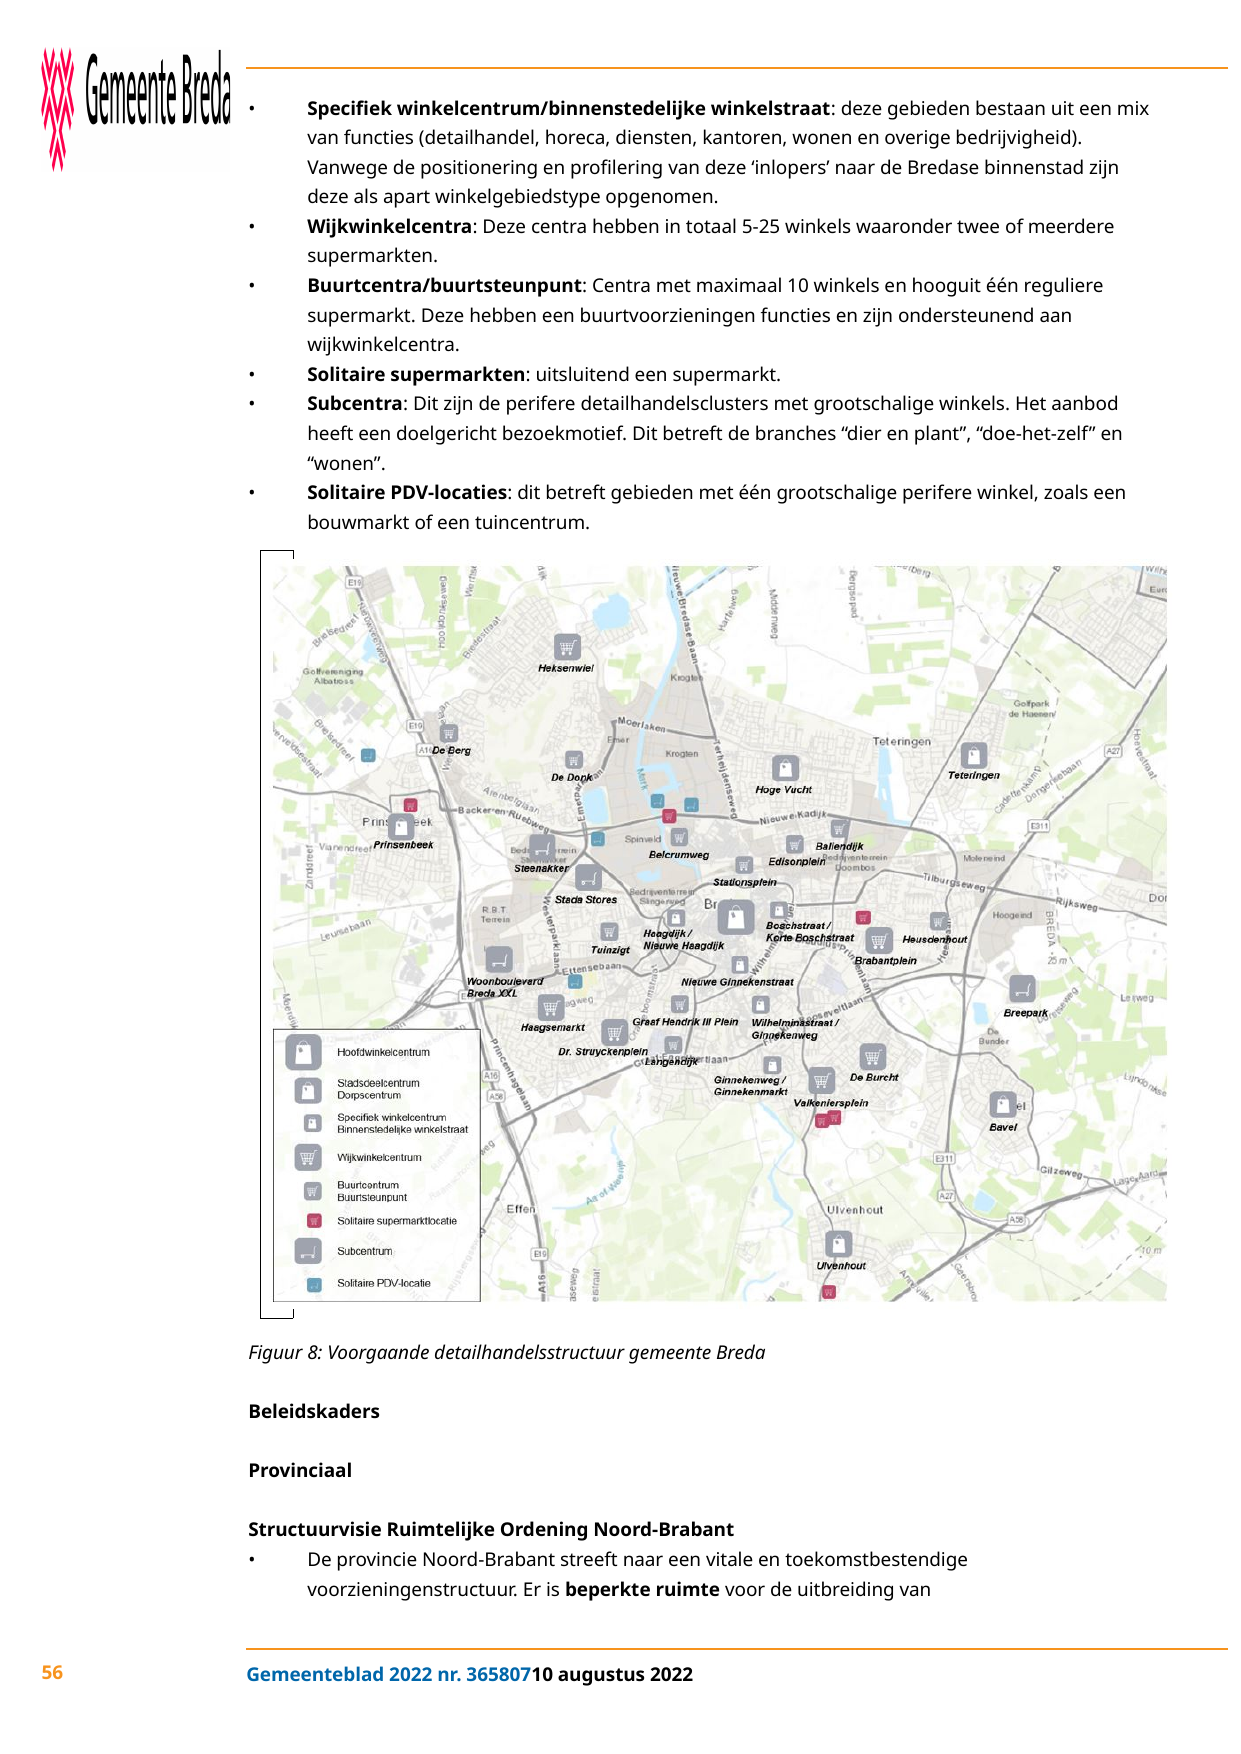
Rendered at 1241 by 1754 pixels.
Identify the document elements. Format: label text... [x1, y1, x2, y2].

text Structuurvisie Ruimtelijke Ordening Noord-Brabant [248, 1517, 1152, 1542]
list Subcentra: Dit zijn de perifere detailhandelsclusters met grootschalige winkels. Het aanbod heeft een doelgericht bezoekmotief. Dit betreft de branches “dier en plant”, “doe-het-zelf” en “wonen”. [248, 391, 1152, 476]
text Beleidskaders [248, 1398, 1152, 1424]
picture [268, 559, 1173, 1309]
list Solitaire PDV-locaties: dit betreft gebieden met één grootschalige perifere winkel, zoals een bouwmarkt of een tuincentrum. [248, 479, 1152, 535]
list De provincie Noord-Brabant streeft naar een vitale en toekomstbestendige voorzieningenstructuur. Er is beperkte ruimte voor de uitbreiding van [248, 1546, 1152, 1602]
text Figuur 8: Voorgaande detailhandelsstructuur gemeente Breda [248, 1339, 1152, 1365]
list Wijkwinkelcentra: Deze centra hebben in totaal 5-25 winkels waaronder twee of meerdere supermarkten. [248, 213, 1152, 268]
list Solitaire supermarkten: uitsluitend een supermarkt. [248, 361, 1152, 387]
list Specifiek winkelcentrum/binnenstedelijke winkelstraat: deze gebieden bestaan uit een mix van functies (detailhandel, horeca, diensten, kantoren, wonen en overige bedrijvigheid). Vanwege de positionering en profilering van deze ‘inlopers’ naar de Bredase binnenstad zijn deze als apart winkelgebiedstype opgenomen. [248, 95, 1152, 209]
list Buurtcentra/buurtsteunpunt: Centra met maximaal 10 winkels en hooguit één reguliere supermarkt. Deze hebben een buurtvoorzieningen functies en zijn ondersteunend aan wijkwinkelcentra. [248, 272, 1152, 357]
text Provinciaal [248, 1457, 1152, 1483]
picture [41, 47, 231, 172]
